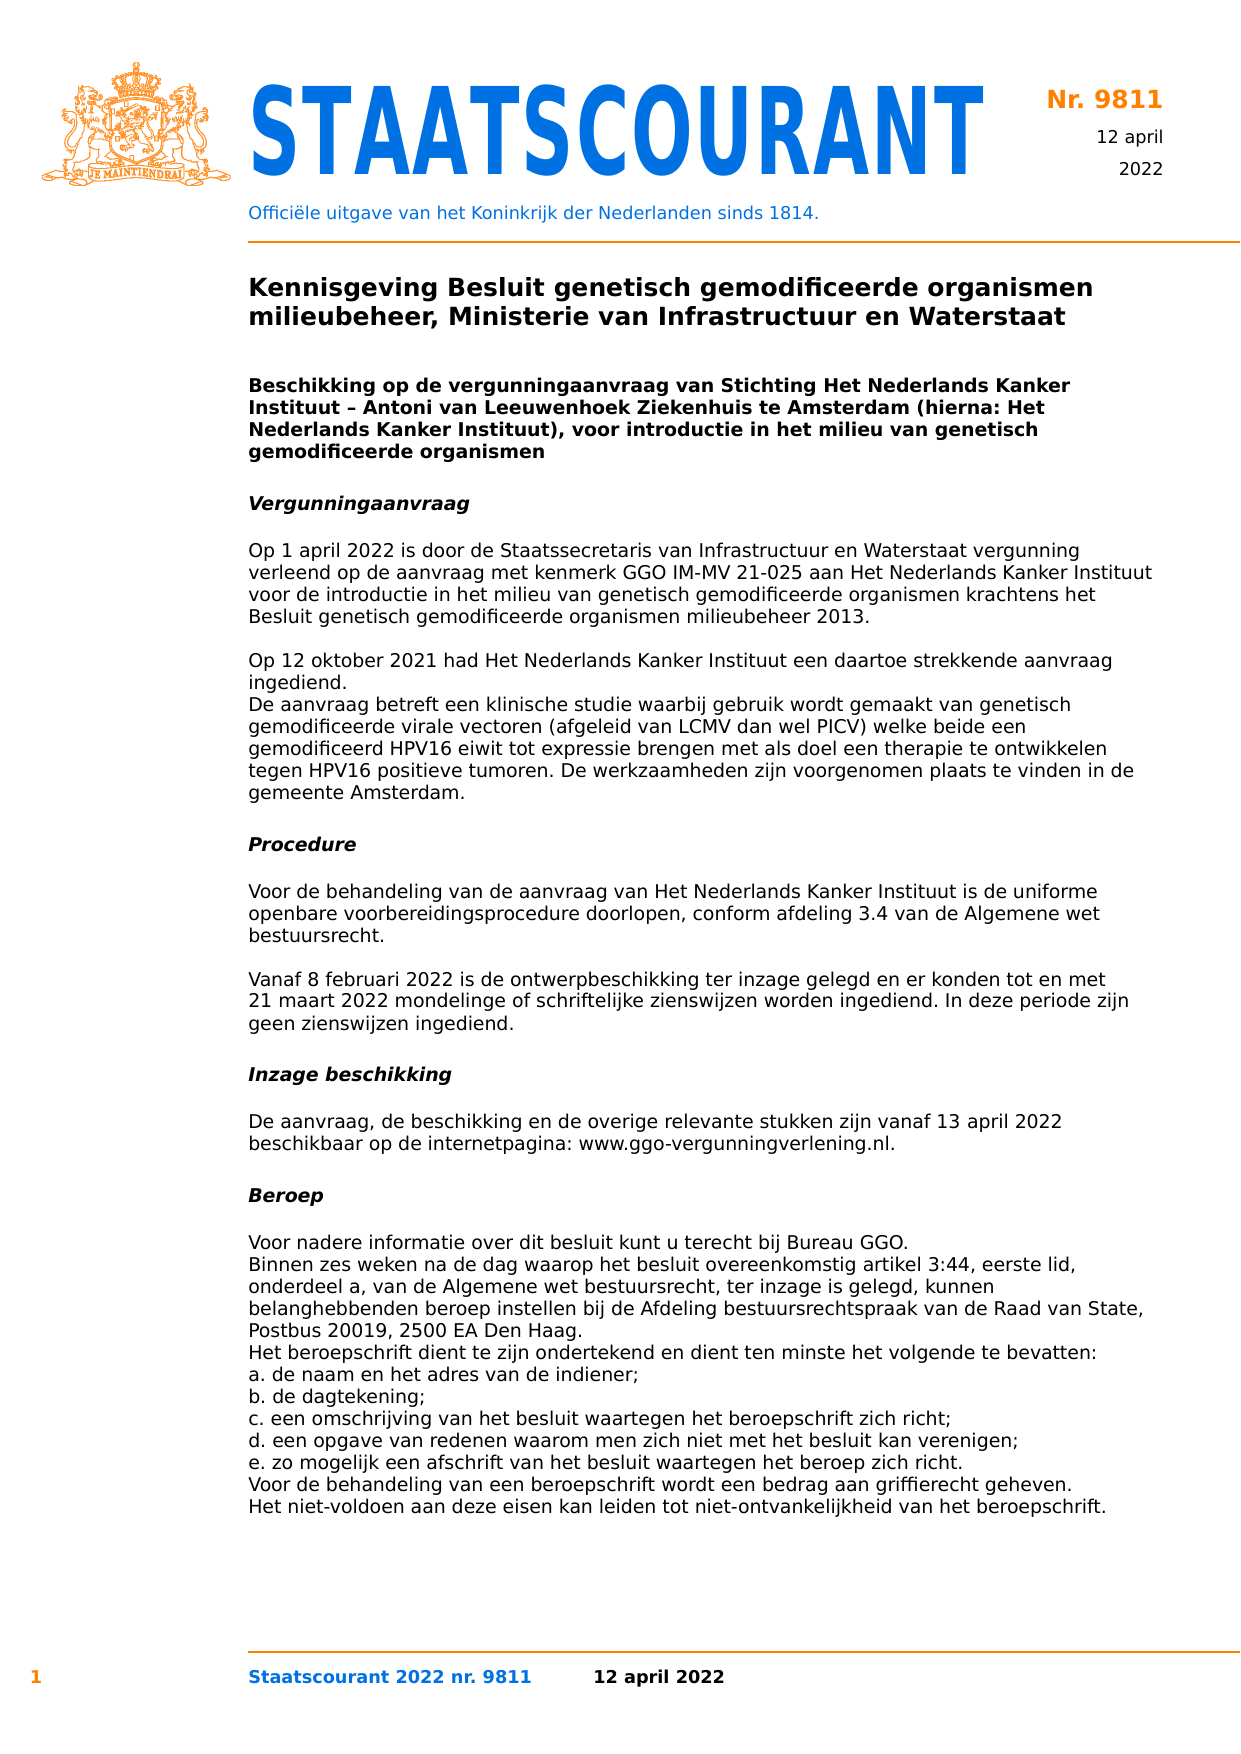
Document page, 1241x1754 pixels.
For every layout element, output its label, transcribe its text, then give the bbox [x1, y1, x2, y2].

subtitle Beschikking op de vergunningaanvraag van Stichting Het Nederlands Kanker Instituut – Antoni van Leeuwenhoek Ziekenhuis te Amsterdam (hierna: Het Nederlands Kanker Instituut), voor introductie in het milieu van genetisch gemodificeerde organismen [248, 375, 1163, 463]
text c. een omschrijving van het besluit waartegen het beroepschrift zich richt; [248, 1408, 1163, 1430]
table_cell 12 april [998, 121, 1240, 153]
table_header STAATSCOURANT [248, 62, 998, 203]
text e. zo mogelijk een afschrift van het besluit waartegen het beroep zich richt. [248, 1452, 1163, 1474]
text a. de naam en het adres van de indiener; [248, 1364, 1163, 1386]
text Het beroepschrift dient te zijn ondertekend en dient ten minste het volgende te bevatten: [248, 1342, 1163, 1364]
text Voor nadere informatie over dit besluit kunt u terecht bij Bureau GGO. [248, 1232, 1163, 1254]
table_header Nr. 9811 [998, 62, 1240, 121]
subtitle Kennisgeving Besluit genetisch gemodificeerde organismen milieubeheer, Ministerie van Infrastructuur en Waterstaat [248, 273, 1163, 331]
subtitle Vergunningaanvraag [248, 493, 1163, 515]
text De aanvraag, de beschikking en de overige relevante stukken zijn vanaf 13 april 2022 beschikbaar op de internetpagina: www.ggo-vergunningverlening.nl. [248, 1111, 1163, 1155]
table_cell 2022 [998, 153, 1240, 203]
text De aanvraag betreft een klinische studie waarbij gebruik wordt gemaakt van genetisch gemodificeerde virale vectoren (afgeleid van LCMV dan wel PICV) welke beide een gemodificeerd HPV16 eiwit tot expressie brengen met als doel een therapie te ontwikkelen tegen HPV16 positieve tumoren. De werkzaamheden zijn voorgenomen plaats te vinden in de gemeente Amsterdam. [248, 694, 1163, 804]
text Op 12 oktober 2021 had Het Nederlands Kanker Instituut een daartoe strekkende aanvraag ingediend. [248, 650, 1163, 694]
subtitle Inzage beschikking [248, 1064, 1163, 1086]
text d. een opgave van redenen waarom men zich niet met het besluit kan verenigen; [248, 1430, 1163, 1452]
text Op 1 april 2022 is door de Staatssecretaris van Infrastructuur en Waterstaat vergunning verleend op de aanvraag met kenmerk GGO IM-MV 21-025 aan Het Nederlands Kanker Instituut voor de introductie in het milieu van genetisch gemodificeerde organismen krachtens het Besluit genetisch gemodificeerde organismen milieubeheer 2013. [248, 540, 1163, 628]
text Vanaf 8 februari 2022 is de ontwerpbeschikking ter inzage gelegd en er konden tot en met 21 maart 2022 mondelinge of schriftelijke zienswijzen worden ingediend. In deze periode zijn geen zienswijzen ingediend. [248, 968, 1163, 1034]
text Het niet-voldoen aan deze eisen kan leiden tot niet-ontvankelijkheid van het beroepschrift. [248, 1496, 1163, 1518]
table_cell Officiële uitgave van het Koninkrijk der Nederlanden sinds 1814. [248, 203, 1240, 241]
text Voor de behandeling van een beroepschrift wordt een bedrag aan griffierecht geheven. [248, 1474, 1163, 1496]
text Binnen zes weken na de dag waarop het besluit overeenkomstig artikel 3:44, eerste lid, onderdeel a, van de Algemene wet bestuursrecht, ter inzage is gelegd, kunnen belanghebbenden beroep instellen bij de Afdeling bestuursrechtspraak van de Raad van State, Postbus 20019, 2500 EA Den Haag. [248, 1254, 1163, 1342]
picture [41, 62, 231, 186]
table_header [25, 62, 248, 241]
text b. de dagtekening; [248, 1386, 1163, 1408]
text Voor de behandeling van de aanvraag van Het Nederlands Kanker Instituut is de uniforme openbare voorbereidingsprocedure doorlopen, conform afdeling 3.4 van de Algemene wet bestuursrecht. [248, 881, 1163, 947]
subtitle Beroep [248, 1185, 1163, 1207]
subtitle Procedure [248, 834, 1163, 856]
